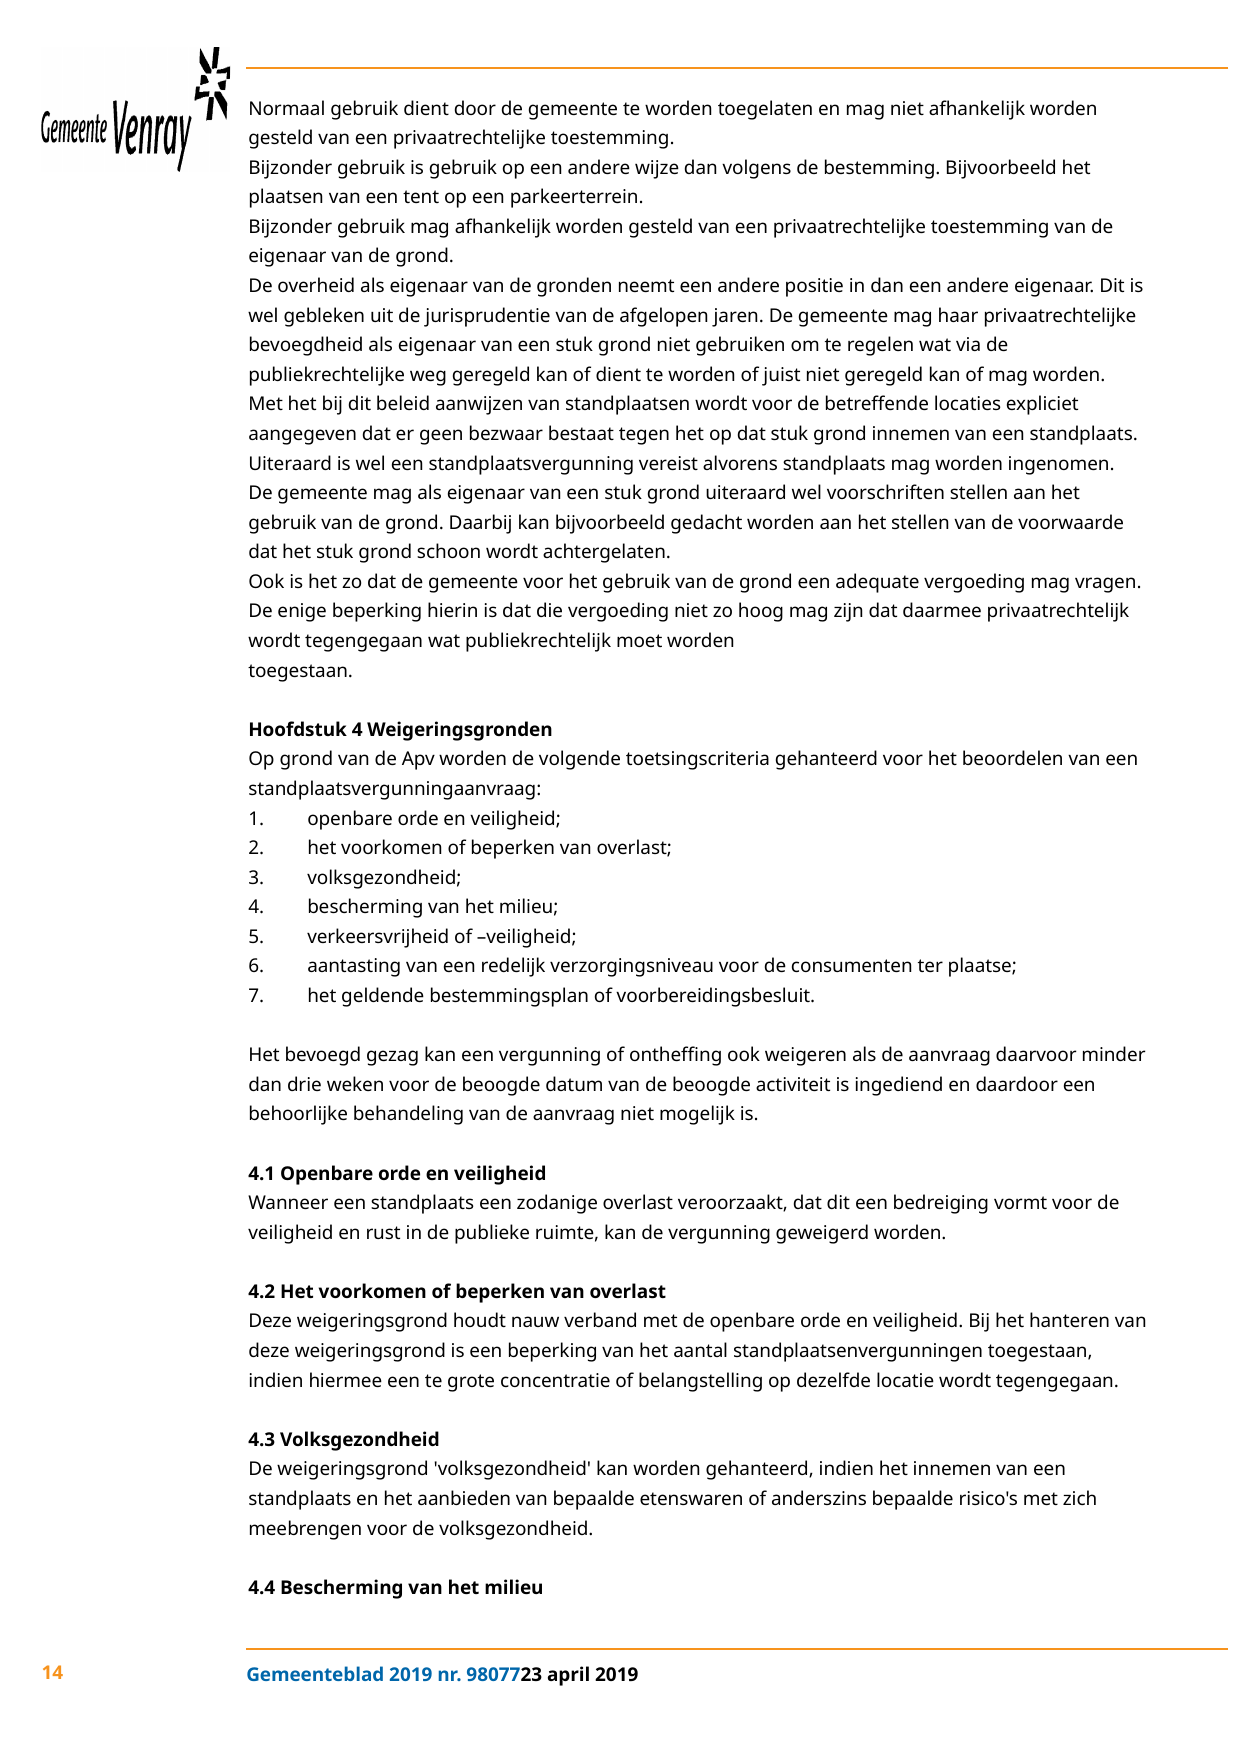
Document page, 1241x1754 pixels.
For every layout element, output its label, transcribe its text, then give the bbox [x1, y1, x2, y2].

text Hoofdstuk 4 Weigeringsgronden [248, 716, 1152, 742]
text Deze weigeringsgrond houdt nauw verband met de openbare orde en veiligheid. Bij het hanteren van deze weigeringsgrond is een beperking van het aantal standplaatsenvergunningen toegestaan, indien hiermee een te grote concentratie of belangstelling op dezelfde locatie wordt tegengegaan. [248, 1308, 1152, 1393]
list openbare orde en veiligheid; [248, 805, 1152, 831]
list het voorkomen of beperken van overlast; [248, 834, 1152, 860]
text Normaal gebruik dient door de gemeente te worden toegelaten en mag niet afhankelijk worden gesteld van een privaatrechtelijke toestemming. [248, 95, 1152, 150]
text Bijzonder gebruik mag afhankelijk worden gesteld van een privaatrechtelijke toestemming van de eigenaar van de grond. [248, 213, 1152, 268]
text 4.2 Het voorkomen of beperken van overlast [248, 1278, 1152, 1304]
text Wanneer een standplaats een zodanige overlast veroorzaakt, dat dit een bedreiging vormt voor de veiligheid en rust in de publieke ruimte, kan de vergunning geweigerd worden. [248, 1189, 1152, 1245]
picture [41, 47, 231, 172]
text Met het bij dit beleid aanwijzen van standplaatsen wordt voor de betreffende locaties expliciet aangegeven dat er geen bezwaar bestaat tegen het op dat stuk grond innemen van een standplaats. Uiteraard is wel een standplaatsvergunning vereist alvorens standplaats mag worden ingenomen. [248, 391, 1152, 476]
text Op grond van de Apv worden de volgende toetsingscriteria gehanteerd voor het beoordelen van een standplaatsvergunningaanvraag: [248, 746, 1152, 801]
text Het bevoegd gezag kan een vergunning of ontheffing ook weigeren als de aanvraag daarvoor minder dan drie weken voor de beoogde datum van de beoogde activiteit is ingediend en daardoor een behoorlijke behandeling van de aanvraag niet mogelijk is. [248, 1041, 1152, 1126]
text De weigeringsgrond 'volksgezondheid' kan worden gehanteerd, indien het innemen van een standplaats en het aanbieden van bepaalde etenswaren of anderszins bepaalde risico's met zich meebrengen voor de volksgezondheid. [248, 1456, 1152, 1541]
text Ook is het zo dat de gemeente voor het gebruik van de grond een adequate vergoeding mag vragen. De enige beperking hierin is dat die vergoeding niet zo hoog mag zijn dat daarmee privaatrechtelijk wordt tegengegaan wat publiekrechtelijk moet worden [248, 568, 1152, 653]
text toegestaan. [248, 657, 1152, 683]
text Bijzonder gebruik is gebruik op een andere wijze dan volgens de bestemming. Bijvoorbeeld het plaatsen van een tent op een parkeerterrein. [248, 154, 1152, 209]
text 4.1 Openbare orde en veiligheid [248, 1160, 1152, 1186]
list het geldende bestemmingsplan of voorbereidingsbesluit. [248, 982, 1152, 1008]
text De gemeente mag als eigenaar van een stuk grond uiteraard wel voorschriften stellen aan het gebruik van de grond. Daarbij kan bijvoorbeeld gedacht worden aan het stellen van de voorwaarde dat het stuk grond schoon wordt achtergelaten. [248, 479, 1152, 564]
list volksgezondheid; [248, 864, 1152, 890]
list aantasting van een redelijk verzorgingsniveau voor de consumenten ter plaatse; [248, 953, 1152, 978]
list verkeersvrijheid of –veiligheid; [248, 923, 1152, 949]
text De overheid als eigenaar van de gronden neemt een andere positie in dan een andere eigenaar. Dit is wel gebleken uit de jurisprudentie van de afgelopen jaren. De gemeente mag haar privaatrechtelijke bevoegdheid als eigenaar van een stuk grond niet gebruiken om te regelen wat via de publiekrechtelijke weg geregeld kan of dient te worden of juist niet geregeld kan of mag worden. [248, 272, 1152, 387]
text 4.3 Volksgezondheid [248, 1426, 1152, 1452]
list bescherming van het milieu; [248, 893, 1152, 919]
text 4.4 Bescherming van het milieu [248, 1574, 1152, 1600]
